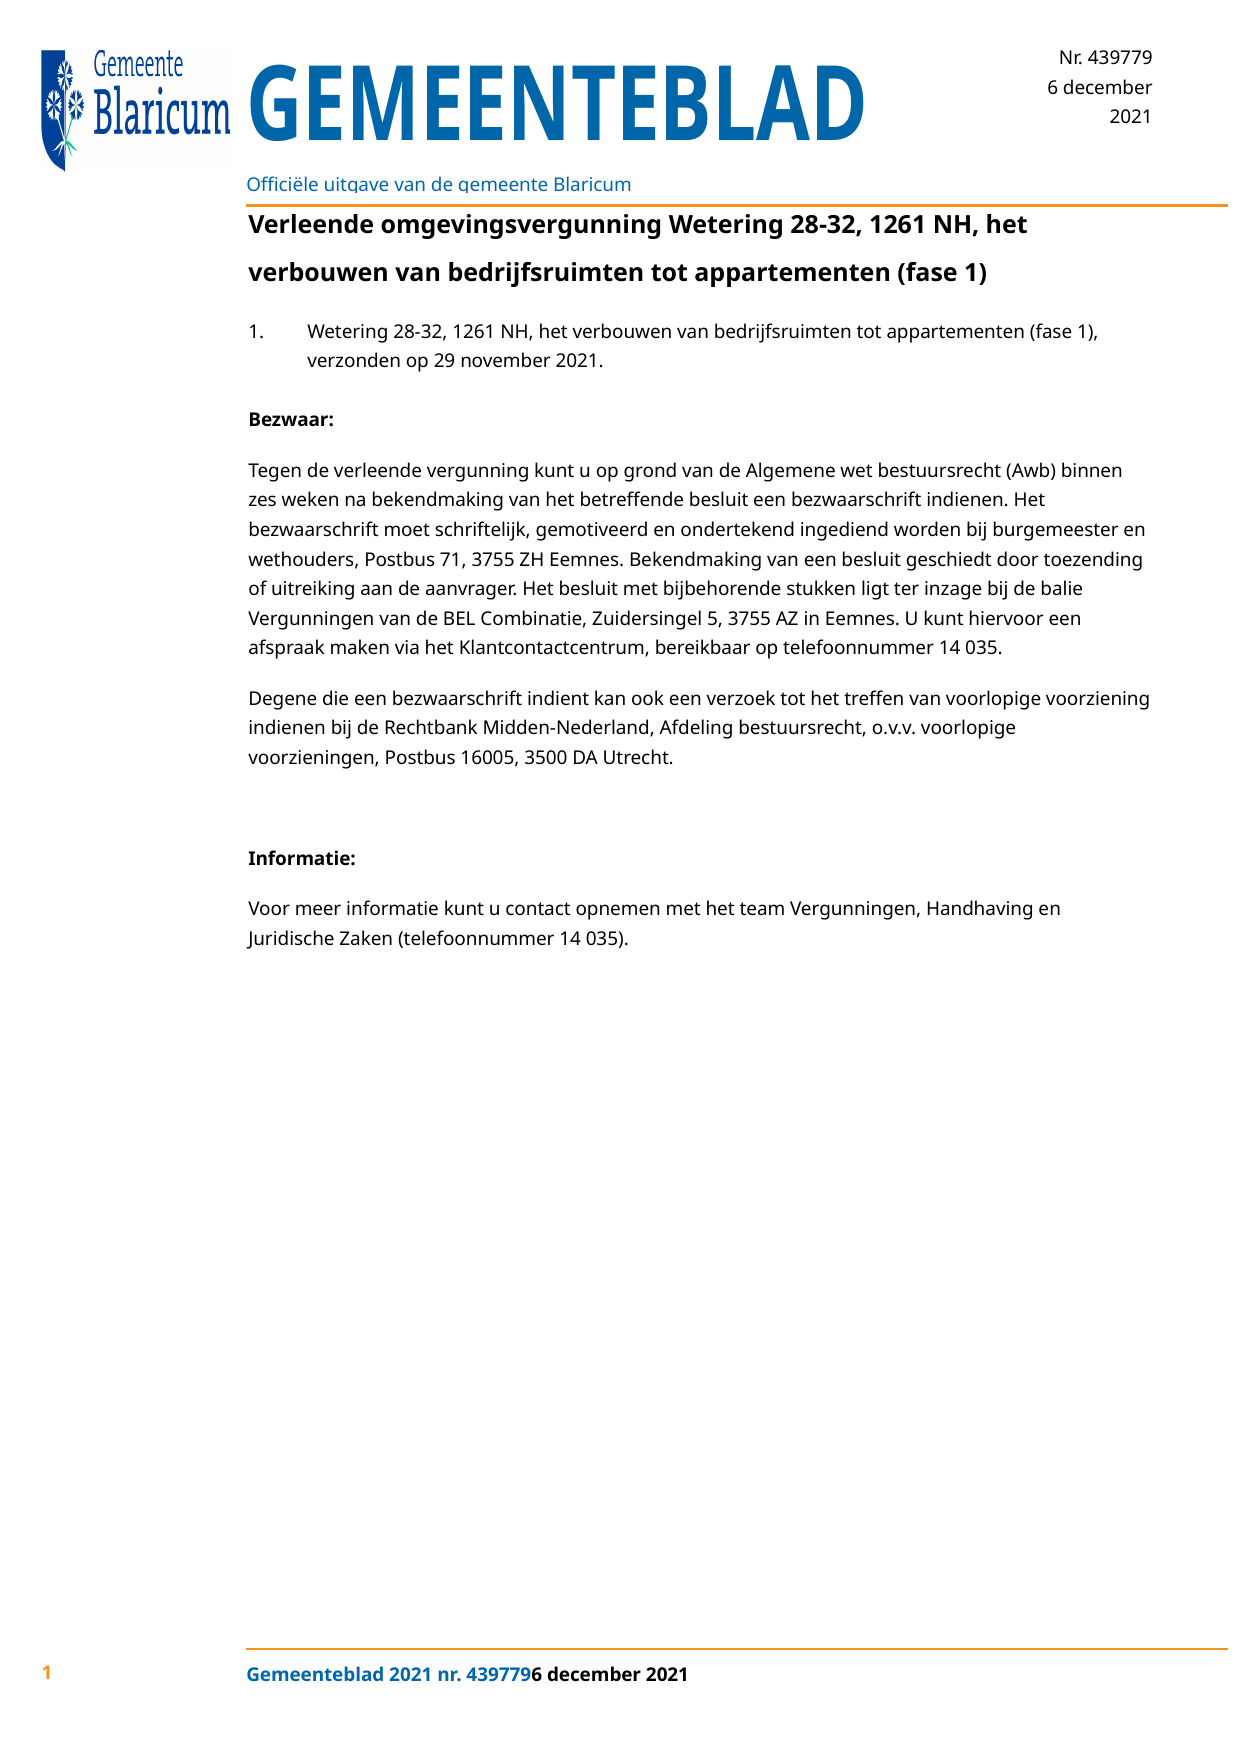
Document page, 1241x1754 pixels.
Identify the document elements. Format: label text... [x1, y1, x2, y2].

text Informatie: [248, 845, 1152, 871]
list Wetering 28-32, 1261 NH, het verbouwen van bedrijfsruimten tot appartementen (fase 1), verzonden op 29 november 2021. [248, 318, 1152, 373]
text Bezwaar: [248, 407, 1152, 432]
picture [41, 47, 231, 172]
text Degene die een bezwaarschrift indient kan ook een verzoek tot het treffen van voorlopige voorziening indienen bij de Rechtbank Midden-Nederland, Afdeling bestuursrecht, o.v.v. voorlopige voorzieningen, Postbus 16005, 3500 DA Utrecht. [248, 685, 1152, 770]
text Verleende omgevingsvergunning Wetering 28-32, 1261 NH, het verbouwen van bedrijfsruimten tot appartementen (fase 1) [248, 207, 1152, 288]
text Voor meer informatie kunt u contact opnemen met het team Vergunningen, Handhaving en Juridische Zaken (telefoonnummer 14 035). [248, 895, 1152, 951]
text Tegen de verleende vergunning kunt u op grond van de Algemene wet bestuursrecht (Awb) binnen zes weken na bekendmaking van het betreffende besluit een bezwaarschrift indienen. Het bezwaarschrift moet schriftelijk, gemotiveerd en ondertekend ingediend worden bij burgemeester en wethouders, Postbus 71, 3755 ZH Eemnes. Bekendmaking van een besluit geschiedt door toezending of uitreiking aan de aanvrager. Het besluit met bijbehorende stukken ligt ter inzage bij de balie Vergunningen van de BEL Combinatie, Zuidersingel 5, 3755 AZ in Eemnes. U kunt hiervoor een afspraak maken via het Klantcontactcentrum, bereikbaar op telefoonnummer 14 035. [248, 457, 1152, 660]
